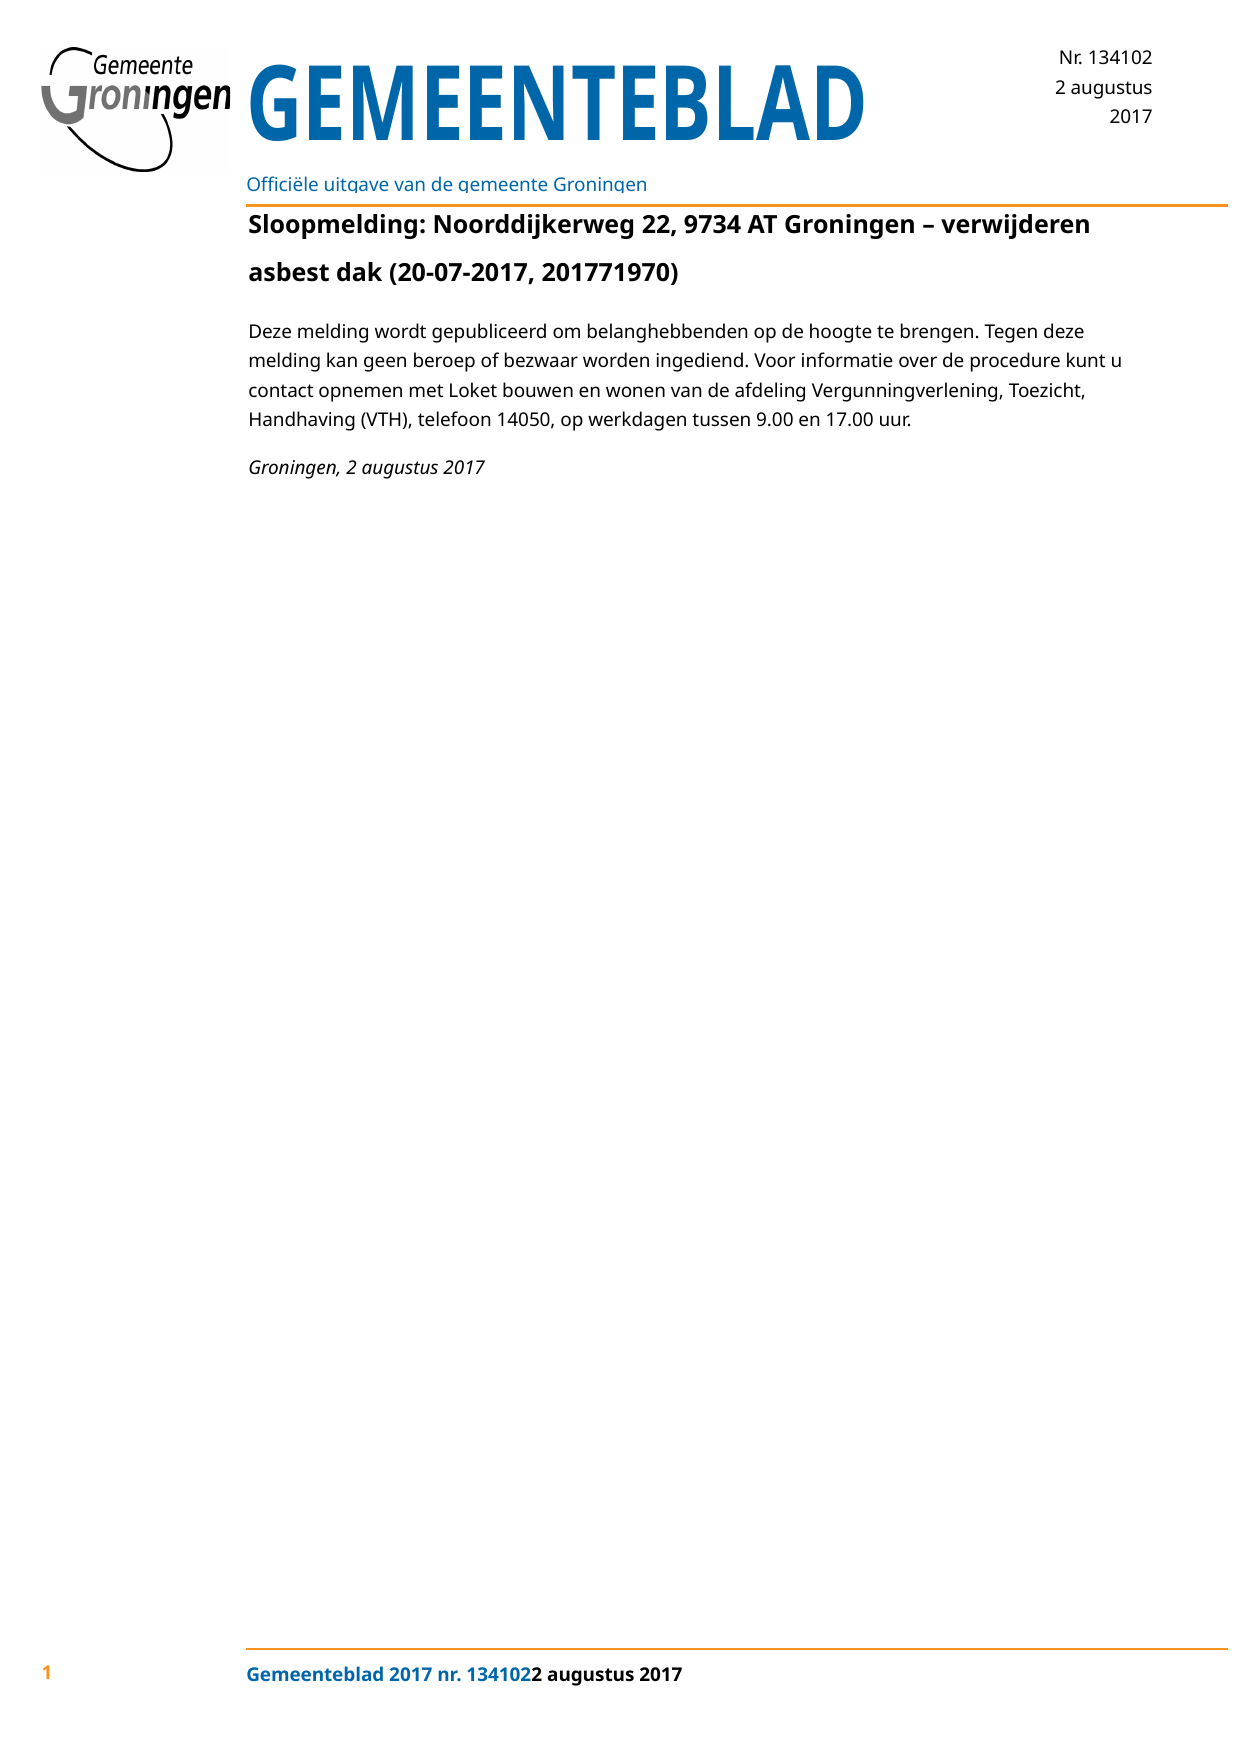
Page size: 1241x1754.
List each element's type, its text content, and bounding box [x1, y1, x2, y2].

text Deze melding wordt gepubliceerd om belanghebbenden op de hoogte te brengen. Tegen deze melding kan geen beroep of bezwaar worden ingediend. Voor informatie over de procedure kunt u contact opnemen met Loket bouwen en wonen van de afdeling Vergunningverlening, Toezicht, Handhaving (VTH), telefoon 14050, op werkdagen tussen 9.00 en 17.00 uur. [248, 318, 1152, 432]
text Sloopmelding: Noorddijkerweg 22, 9734 AT Groningen – verwijderen asbest dak (20-07-2017, 201771970) [248, 207, 1152, 288]
text Groningen, 2 augustus 2017 [248, 454, 1152, 480]
picture [41, 47, 231, 172]
